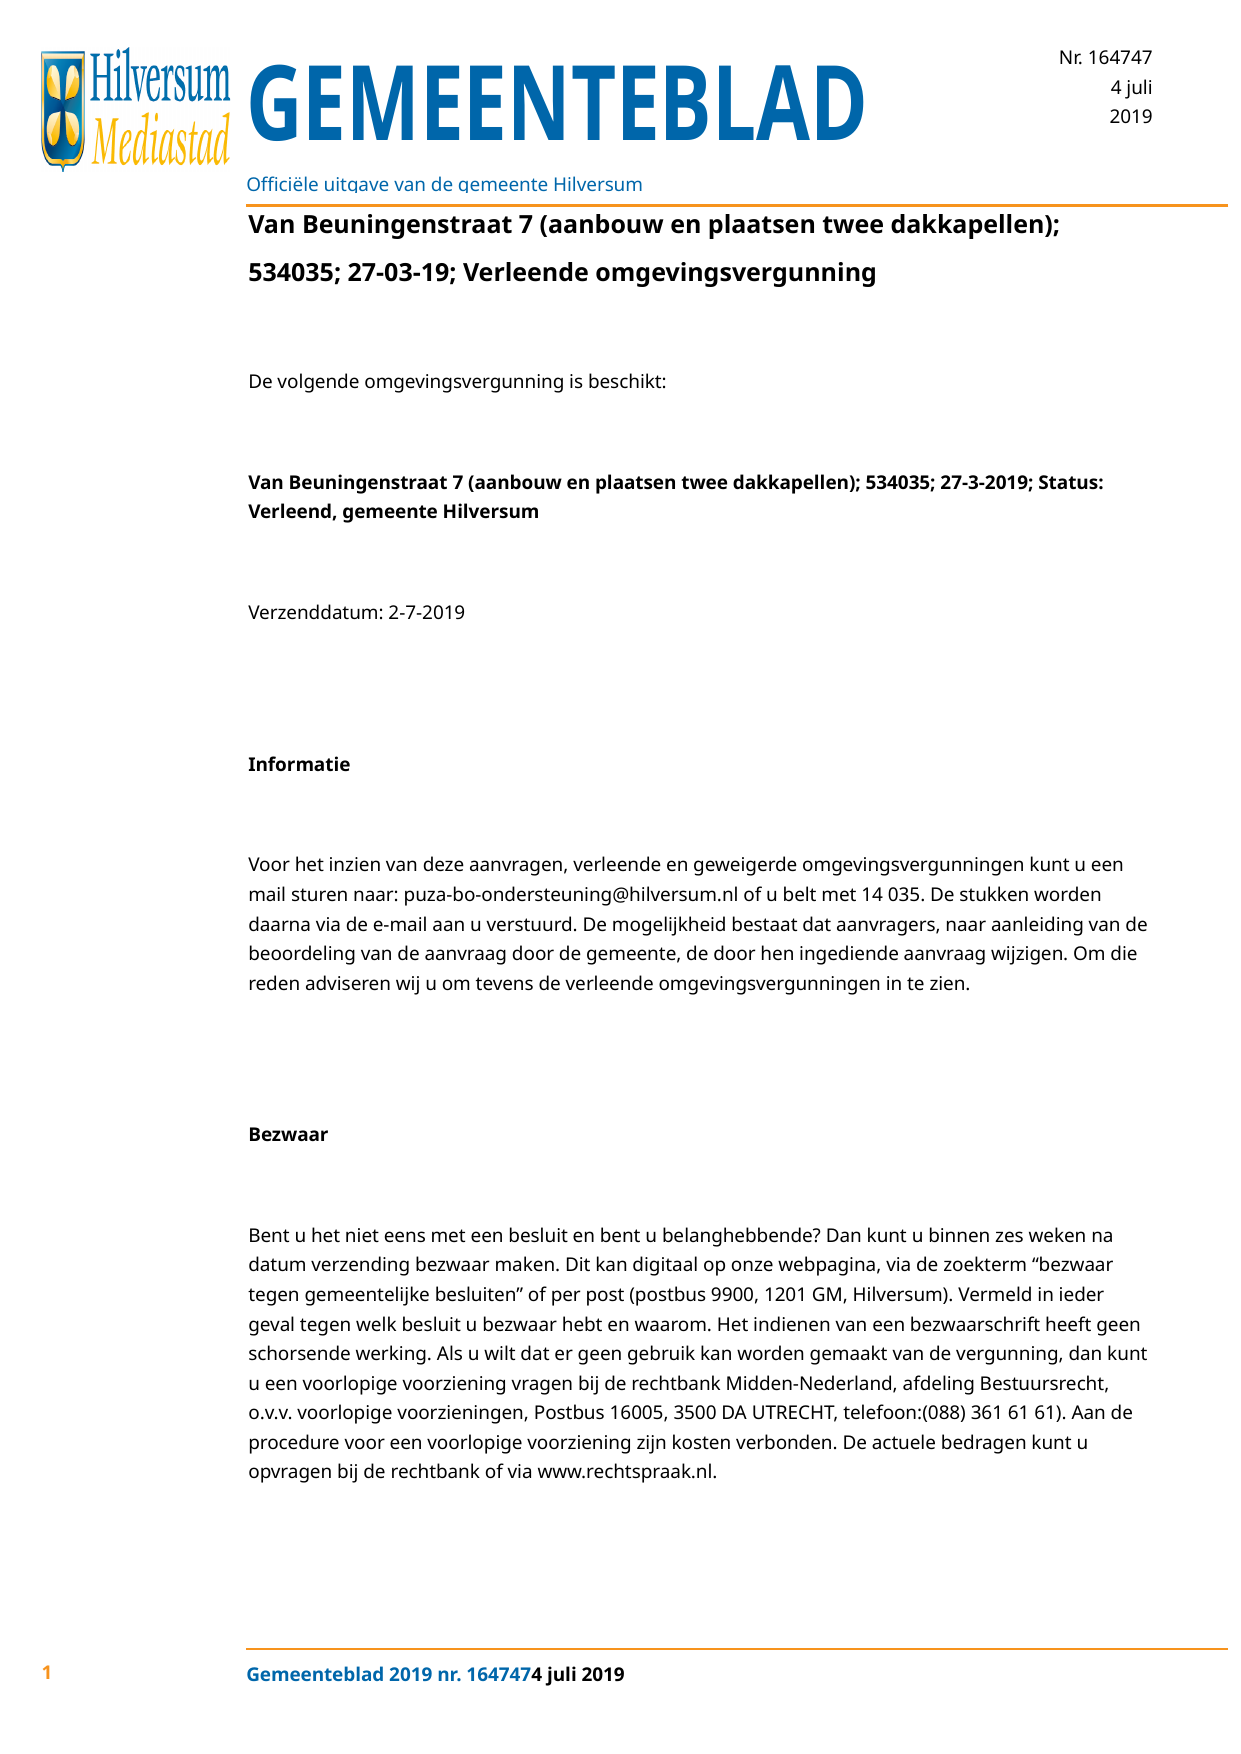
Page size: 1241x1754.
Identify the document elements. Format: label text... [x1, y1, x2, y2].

text Informatie [248, 751, 1152, 777]
text Van Beuningenstraat 7 (aanbouw en plaatsen twee dakkapellen); 534035; 27-03-19; Verleende omgevingsvergunning [248, 207, 1152, 288]
picture [41, 47, 231, 172]
text Voor het inzien van deze aanvragen, verleende en geweigerde omgevingsvergunningen kunt u een mail sturen naar: puza-bo-ondersteuning@hilversum.nl of u belt met 14 035. De stukken worden daarna via de e-mail aan u verstuurd. De mogelijkheid bestaat dat aanvragers, naar aanleiding van de beoordeling van de aanvraag door de gemeente, de door hen ingediende aanvraag wijzigen. Om die reden adviseren wij u om tevens de verleende omgevingsvergunningen in te zien. [248, 852, 1152, 996]
text De volgende omgevingsvergunning is beschikt: [248, 368, 1152, 394]
text Van Beuningenstraat 7 (aanbouw en plaatsen twee dakkapellen); 534035; 27-3-2019; Status: Verleend, gemeente Hilversum [248, 469, 1152, 524]
text Bezwaar [248, 1121, 1152, 1147]
text Verzenddatum: 2-7-2019 [248, 599, 1152, 625]
text Bent u het niet eens met een besluit en bent u belanghebbende? Dan kunt u binnen zes weken na datum verzending bezwaar maken. Dit kan digitaal op onze webpagina, via de zoekterm “bezwaar tegen gemeentelijke besluiten” of per post (postbus 9900, 1201 GM, Hilversum). Vermeld in ieder geval tegen welk besluit u bezwaar hebt en waarom. Het indienen van een bezwaarschrift heeft geen schorsende werking. Als u wilt dat er geen gebruik kan worden gemaakt van de vergunning, dan kunt u een voorlopige voorziening vragen bij de rechtbank Midden-Nederland, afdeling Bestuursrecht, o.v.v. voorlopige voorzieningen, Postbus 16005, 3500 DA UTRECHT, telefoon:(088) 361 61 61). Aan de procedure voor een voorlopige voorziening zijn kosten verbonden. De actuele bedragen kunt u opvragen bij de rechtbank of via www.rechtspraak.nl. [248, 1222, 1152, 1484]
